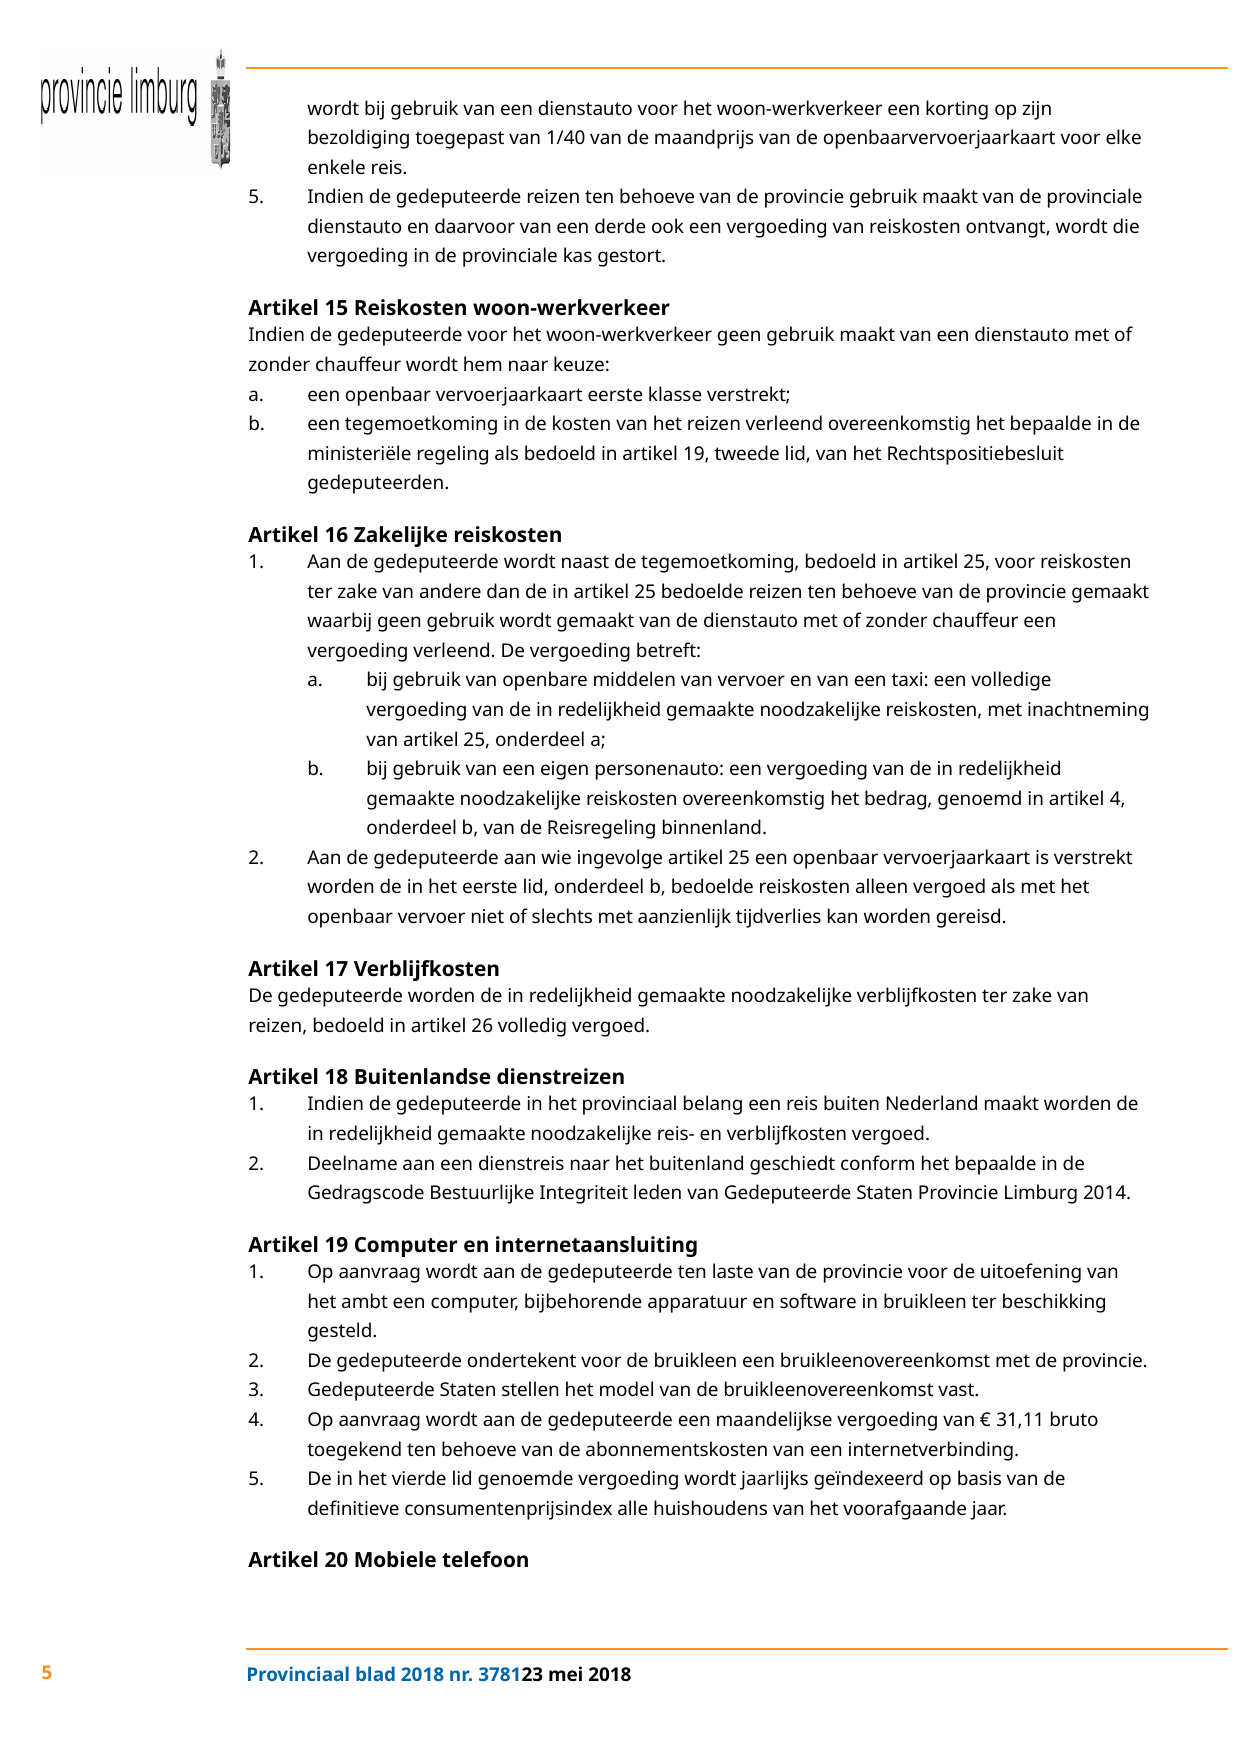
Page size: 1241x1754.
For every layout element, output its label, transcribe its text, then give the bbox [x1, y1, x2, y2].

text De gedeputeerde worden de in redelijkheid gemaakte noodzakelijke verblijfkosten ter zake van reizen, bedoeld in artikel 26 volledig vergoed. [248, 982, 1152, 1037]
text Artikel 19 Computer en internetaansluiting [248, 1230, 1152, 1258]
list De gedeputeerde ondertekent voor de bruikleen een bruikleenovereenkomst met de provincie. [248, 1347, 1152, 1373]
list Indien de gedeputeerde in het provinciaal belang een reis buiten Nederland maakt worden de in redelijkheid gemaakte noodzakelijke reis- en verblijfkosten vergoed. [248, 1091, 1152, 1146]
list wordt bij gebruik van een dienstauto voor het woon-werkverkeer een korting op zijn bezoldiging toegepast van 1/40 van de maandprijs van de openbaarvervoerjaarkaart voor elke enkele reis. [248, 95, 1152, 180]
list De in het vierde lid genoemde vergoeding wordt jaarlijks geïndexeerd op basis van de definitieve consumentenprijsindex alle huishoudens van het voorafgaande jaar. [248, 1465, 1152, 1521]
text Artikel 17 Verblijfkosten [248, 954, 1152, 982]
list bij gebruik van een eigen personenauto: een vergoeding van de in redelijkheid gemaakte noodzakelijke reiskosten overeenkomstig het bedrag, genoemd in artikel 4, onderdeel b, van de Reisregeling binnenland. [307, 755, 1152, 840]
picture [41, 47, 231, 172]
text Artikel 18 Buitenlandse dienstreizen [248, 1062, 1152, 1091]
list Aan de gedeputeerde aan wie ingevolge artikel 25 een openbaar vervoerjaarkaart is verstrekt worden de in het eerste lid, onderdeel b, bedoelde reiskosten alleen vergoed als met het openbaar vervoer niet of slechts met aanzienlijk tijdverlies kan worden gereisd. [248, 844, 1152, 929]
text Artikel 15 Reiskosten woon-werkverkeer [248, 293, 1152, 322]
text Artikel 20 Mobiele telefoon [248, 1545, 1152, 1574]
list bij gebruik van openbare middelen van vervoer en van een taxi: een volledige vergoeding van de in redelijkheid gemaakte noodzakelijke reiskosten, met inachtneming van artikel 25, onderdeel a; [307, 667, 1152, 752]
list Op aanvraag wordt aan de gedeputeerde ten laste van de provincie voor de uitoefening van het ambt een computer, bijbehorende apparatuur en software in bruikleen ter beschikking gesteld. [248, 1258, 1152, 1343]
list Gedeputeerde Staten stellen het model van de bruikleenovereenkomst vast. [248, 1377, 1152, 1402]
list Op aanvraag wordt aan de gedeputeerde een maandelijkse vergoeding van € 31,11 bruto toegekend ten behoeve van de abonnementskosten van een internetverbinding. [248, 1406, 1152, 1461]
list Indien de gedeputeerde reizen ten behoeve van de provincie gebruik maakt van de provinciale dienstauto en daarvoor van een derde ook een vergoeding van reiskosten ontvangt, wordt die vergoeding in de provinciale kas gestort. [248, 183, 1152, 268]
list Deelname aan een dienstreis naar het buitenland geschiedt conform het bepaalde in de Gedragscode Bestuurlijke Integriteit leden van Gedeputeerde Staten Provincie Limburg 2014. [248, 1150, 1152, 1205]
text Indien de gedeputeerde voor het woon-werkverkeer geen gebruik maakt van een dienstauto met of zonder chauffeur wordt hem naar keuze: [248, 322, 1152, 377]
list een openbaar vervoerjaarkaart eerste klasse verstrekt; [248, 381, 1152, 406]
text Artikel 16 Zakelijke reiskosten [248, 520, 1152, 548]
list een tegemoetkoming in de kosten van het reizen verleend overeenkomstig het bepaalde in de ministeriële regeling als bedoeld in artikel 19, tweede lid, van het Rechtspositiebesluit gedeputeerden. [248, 410, 1152, 495]
list Aan de gedeputeerde wordt naast de tegemoetkoming, bedoeld in artikel 25, voor reiskosten ter zake van andere dan de in artikel 25 bedoelde reizen ten behoeve van de provincie gemaakt waarbij geen gebruik wordt gemaakt van de dienstauto met of zonder chauffeur een vergoeding verleend. De vergoeding betreft: [248, 548, 1152, 663]
